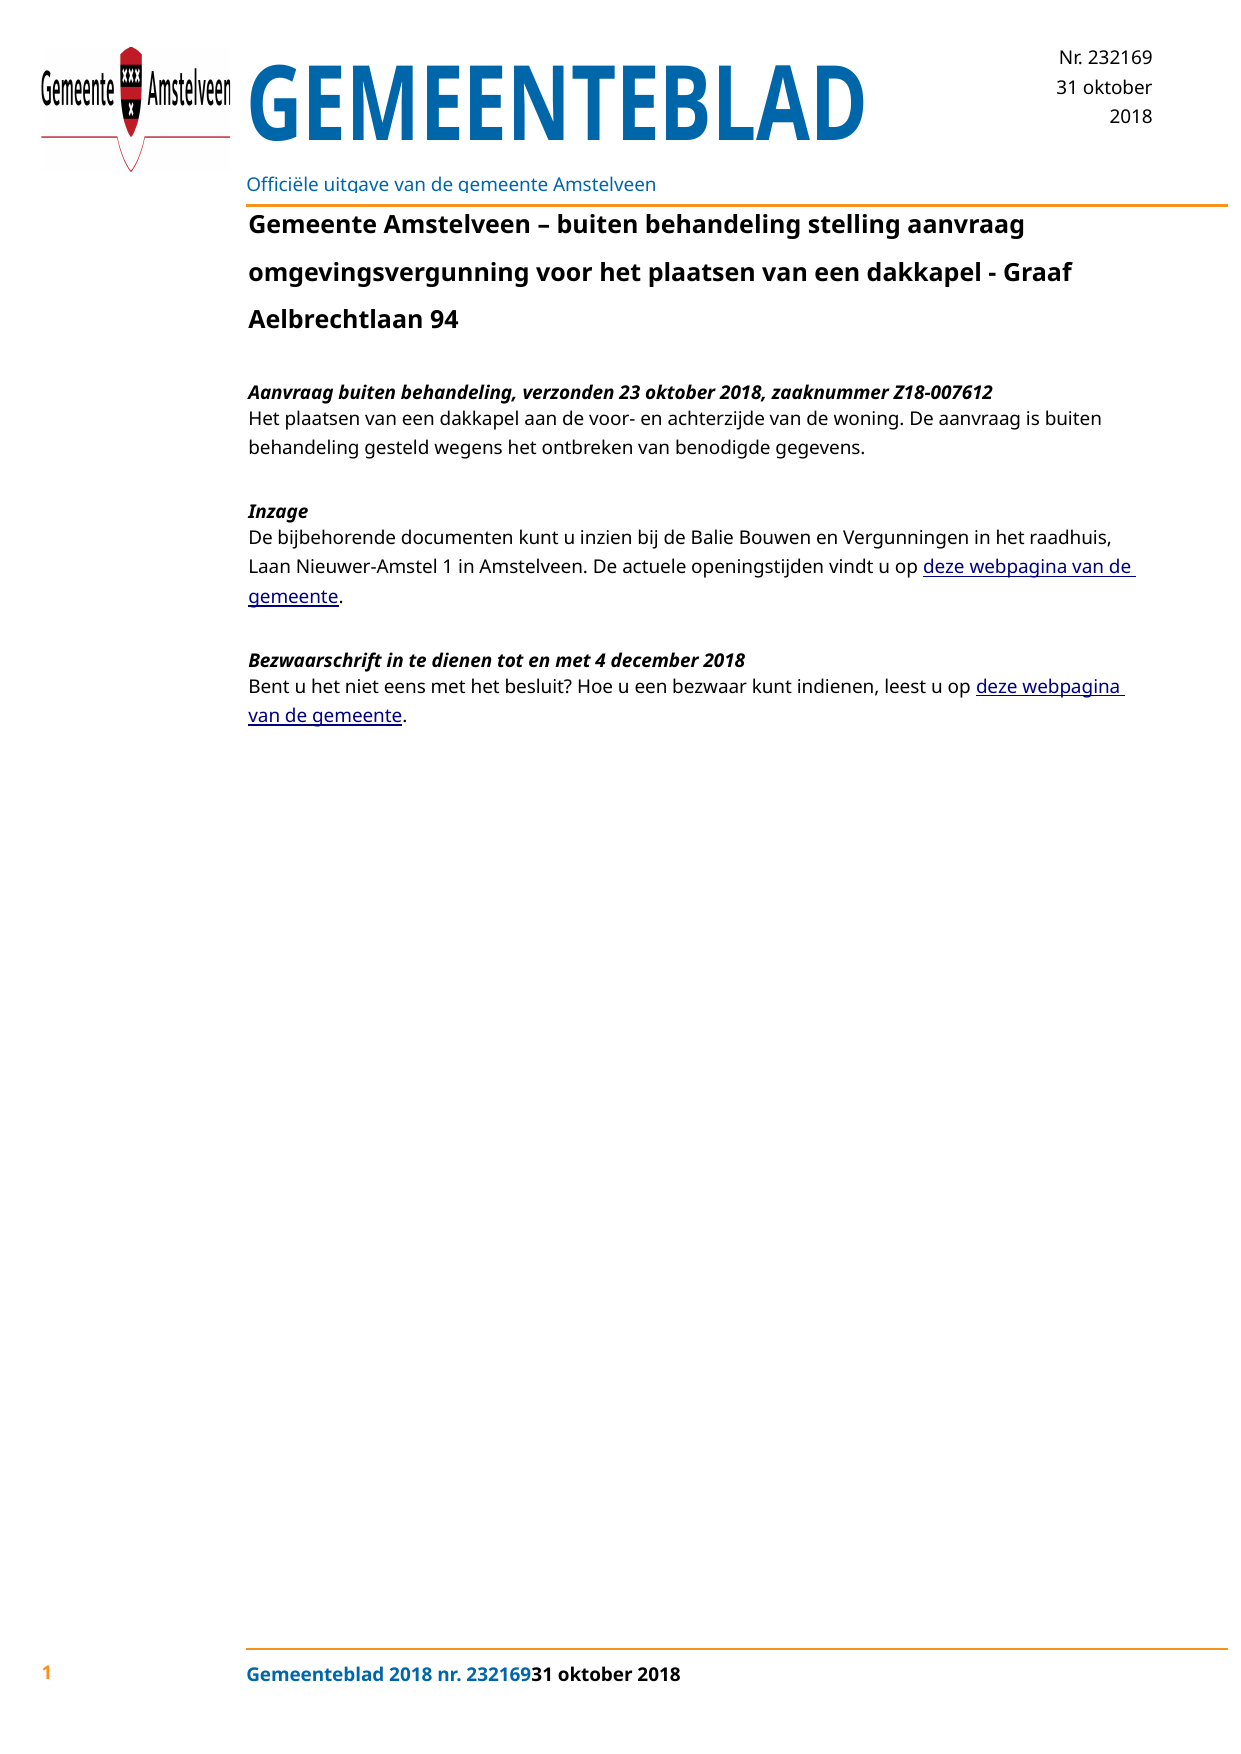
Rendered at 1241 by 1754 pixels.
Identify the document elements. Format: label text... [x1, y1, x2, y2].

text Bent u het niet eens met het besluit? Hoe u een bezwaar kunt indienen, leest u op deze webpagina van de gemeente. [248, 673, 1152, 728]
text De bijbehorende documenten kunt u inzien bij de Balie Bouwen en Vergunningen in het raadhuis, Laan Nieuwer-Amstel 1 in Amstelveen. De actuele openingstijden vindt u op deze webpagina van de gemeente. [248, 524, 1152, 609]
text Inzage [248, 498, 1152, 524]
text Gemeente Amstelveen – buiten behandeling stelling aanvraag omgevingsvergunning voor het plaatsen van een dakkapel - Graaf Aelbrechtlaan 94 [248, 207, 1152, 336]
text Aanvraag buiten behandeling, verzonden 23 oktober 2018, zaaknummer Z18-007612 [248, 379, 1152, 405]
text Bezwaarschrift in te dienen tot en met 4 december 2018 [248, 647, 1152, 673]
picture [41, 47, 231, 172]
text Het plaatsen van een dakkapel aan de voor- en achterzijde van de woning. De aanvraag is buiten behandeling gesteld wegens het ontbreken van benodigde gegevens. [248, 405, 1152, 460]
